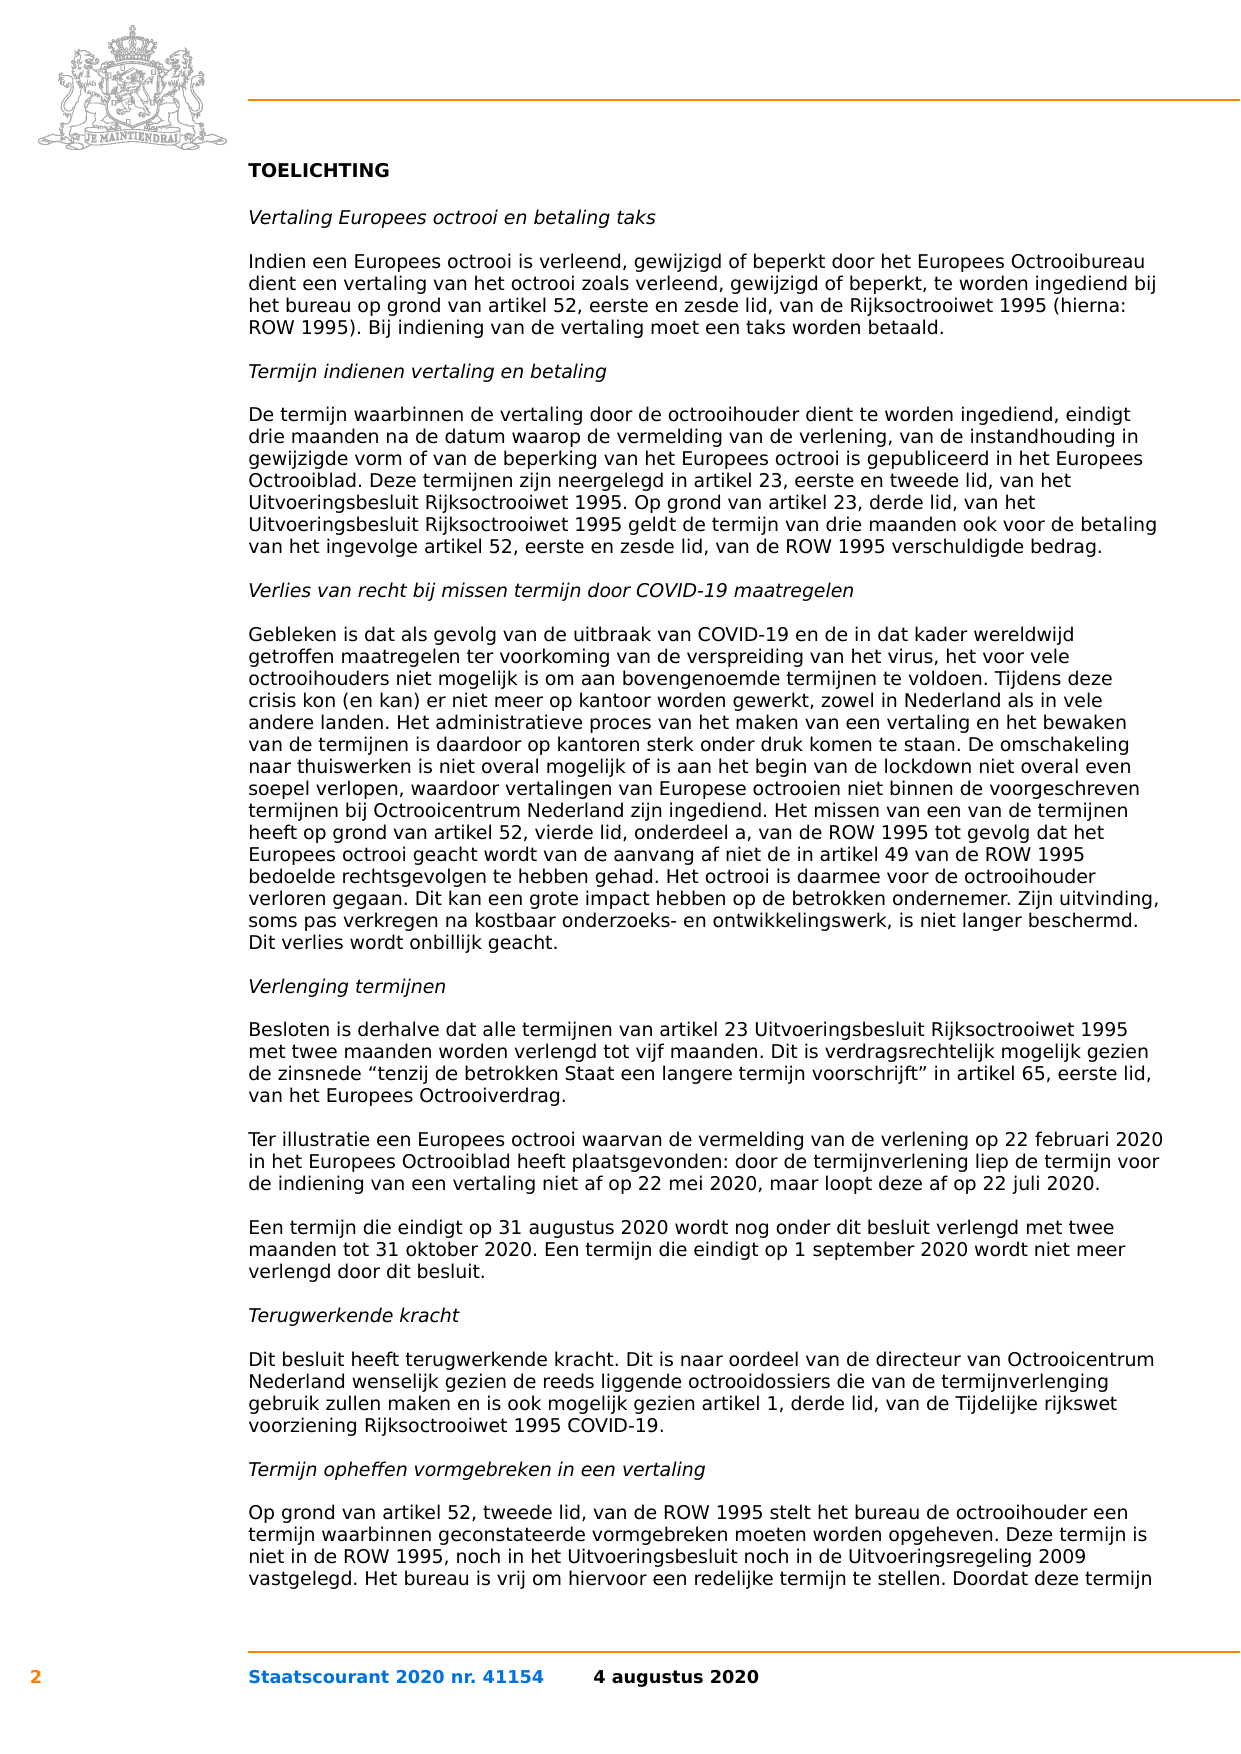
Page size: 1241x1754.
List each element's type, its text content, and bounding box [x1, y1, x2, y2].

text Besloten is derhalve dat alle termijnen van artikel 23 Uitvoeringsbesluit Rijksoctrooiwet 1995 met twee maanden worden verlengd tot vijf maanden. Dit is verdragsrechtelijk mogelijk gezien de zinsnede “tenzij de betrokken Staat een langere termijn voorschrijft” in artikel 65, eerste lid, van het Europees Octrooiverdrag. [248, 1019, 1163, 1107]
subtitle Verlies van recht bij missen termijn door COVID-19 maatregelen [248, 580, 1163, 602]
text Indien een Europees octrooi is verleend, gewijzigd of beperkt door het Europees Octrooibureau dient een vertaling van het octrooi zoals verleend, gewijzigd of beperkt, te worden ingediend bij het bureau op grond van artikel 52, eerste en zesde lid, van de Rijksoctrooiwet 1995 (hierna: ROW 1995). Bij indiening van de vertaling moet een taks worden betaald. [248, 251, 1163, 339]
subtitle Termijn opheffen vormgebreken in een vertaling [248, 1458, 1163, 1480]
subtitle Verlenging termijnen [248, 976, 1163, 997]
text Ter illustratie een Europees octrooi waarvan de vermelding van de verlening op 22 februari 2020 in het Europees Octrooiblad heeft plaatsgevonden: door de termijnverlening liep de termijn voor de indiening van een vertaling niet af op 22 mei 2020, maar loopt deze af op 22 juli 2020. [248, 1129, 1163, 1195]
subtitle Termijn indienen vertaling en betaling [248, 361, 1163, 382]
text Dit besluit heeft terugwerkende kracht. Dit is naar oordeel van de directeur van Octrooicentrum Nederland wenselijk gezien de reeds liggende octrooidossiers die van de termijnverlenging gebruik zullen maken en is ook mogelijk gezien artikel 1, derde lid, van de Tijdelijke rijkswet voorziening Rijksoctrooiwet 1995 COVID-19. [248, 1349, 1163, 1437]
subtitle Terugwerkende kracht [248, 1305, 1163, 1327]
subtitle Vertaling Europees octrooi en betaling taks [248, 207, 1163, 229]
text De termijn waarbinnen de vertaling door de octrooihouder dient te worden ingediend, eindigt drie maanden na de datum waarop de vermelding van de verlening, van de instandhouding in gewijzigde vorm of van de beperking van het Europees octrooi is gepubliceerd in het Europees Octrooiblad. Deze termijnen zijn neergelegd in artikel 23, eerste en tweede lid, van het Uitvoeringsbesluit Rijksoctrooiwet 1995. Op grond van artikel 23, derde lid, van het Uitvoeringsbesluit Rijksoctrooiwet 1995 geldt de termijn van drie maanden ook voor de betaling van het ingevolge artikel 52, eerste en zesde lid, van de ROW 1995 verschuldigde bedrag. [248, 404, 1163, 558]
text Een termijn die eindigt op 31 augustus 2020 wordt nog onder dit besluit verlengd met twee maanden tot 31 oktober 2020. Een termijn die eindigt op 1 september 2020 wordt niet meer verlengd door dit besluit. [248, 1217, 1163, 1283]
text Gebleken is dat als gevolg van de uitbraak van COVID-19 en de in dat kader wereldwijd getroffen maatregelen ter voorkoming van de verspreiding van het virus, het voor vele octrooihouders niet mogelijk is om aan bovengenoemde termijnen te voldoen. Tijdens deze crisis kon (en kan) er niet meer op kantoor worden gewerkt, zowel in Nederland als in vele andere landen. Het administratieve proces van het maken van een vertaling en het bewaken van de termijnen is daardoor op kantoren sterk onder druk komen te staan. De omschakeling naar thuiswerken is niet overal mogelijk of is aan het begin van de lockdown niet overal even soepel verlopen, waardoor vertalingen van Europese octrooien niet binnen de voorgeschreven termijnen bij Octrooicentrum Nederland zijn ingediend. Het missen van een van de termijnen heeft op grond van artikel 52, vierde lid, onderdeel a, van de ROW 1995 tot gevolg dat het Europees octrooi geacht wordt van de aanvang af niet de in artikel 49 van de ROW 1995 bedoelde rechtsgevolgen te hebben gehad. Het octrooi is daarmee voor de octrooihouder verloren gegaan. Dit kan een grote impact hebben op de betrokken ondernemer. Zijn uitvinding, soms pas verkregen na kostbaar onderzoeks- en ontwikkelingswerk, is niet langer beschermd. Dit verlies wordt onbillijk geacht. [248, 624, 1163, 954]
picture [38, 25, 227, 150]
subtitle TOELICHTING [248, 160, 1163, 182]
text Op grond van artikel 52, tweede lid, van de ROW 1995 stelt het bureau de octrooihouder een termijn waarbinnen geconstateerde vormgebreken moeten worden opgeheven. Deze termijn is niet in de ROW 1995, noch in het Uitvoeringsbesluit noch in de Uitvoeringsregeling 2009 vastgelegd. Het bureau is vrij om hiervoor een redelijke termijn te stellen. Doordat deze termijn [248, 1502, 1163, 1590]
